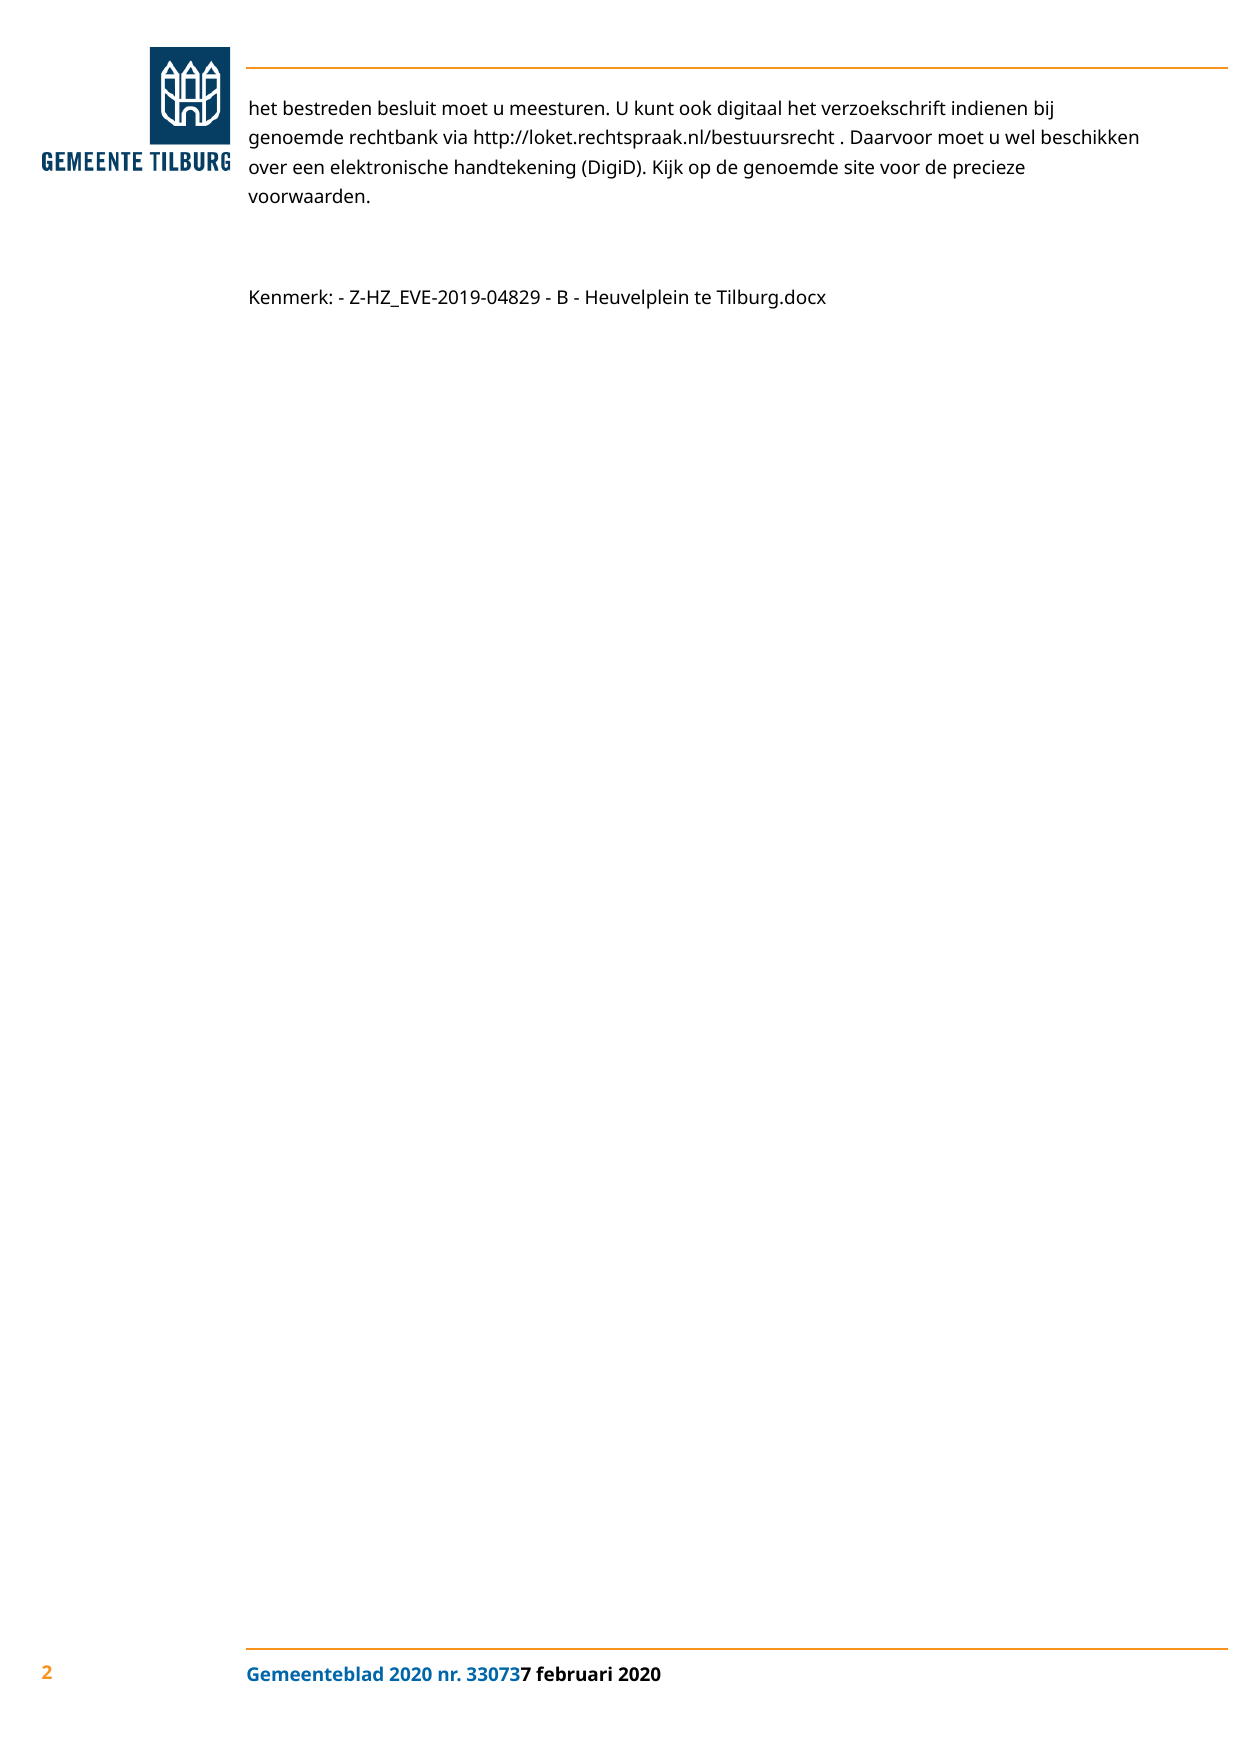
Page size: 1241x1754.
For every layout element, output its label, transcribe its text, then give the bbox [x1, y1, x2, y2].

picture [41, 47, 231, 172]
text het bestreden besluit moet u meesturen. U kunt ook digitaal het verzoekschrift indienen bij genoemde rechtbank via http://loket.rechtspraak.nl/bestuursrecht . Daarvoor moet u wel beschikken over een elektronische handtekening (DigiD). Kijk op de genoemde site voor de precieze voorwaarden. [248, 95, 1152, 209]
text Kenmerk: - Z-HZ_EVE-2019-04829 - B - Heuvelplein te Tilburg.docx [248, 284, 1152, 310]
